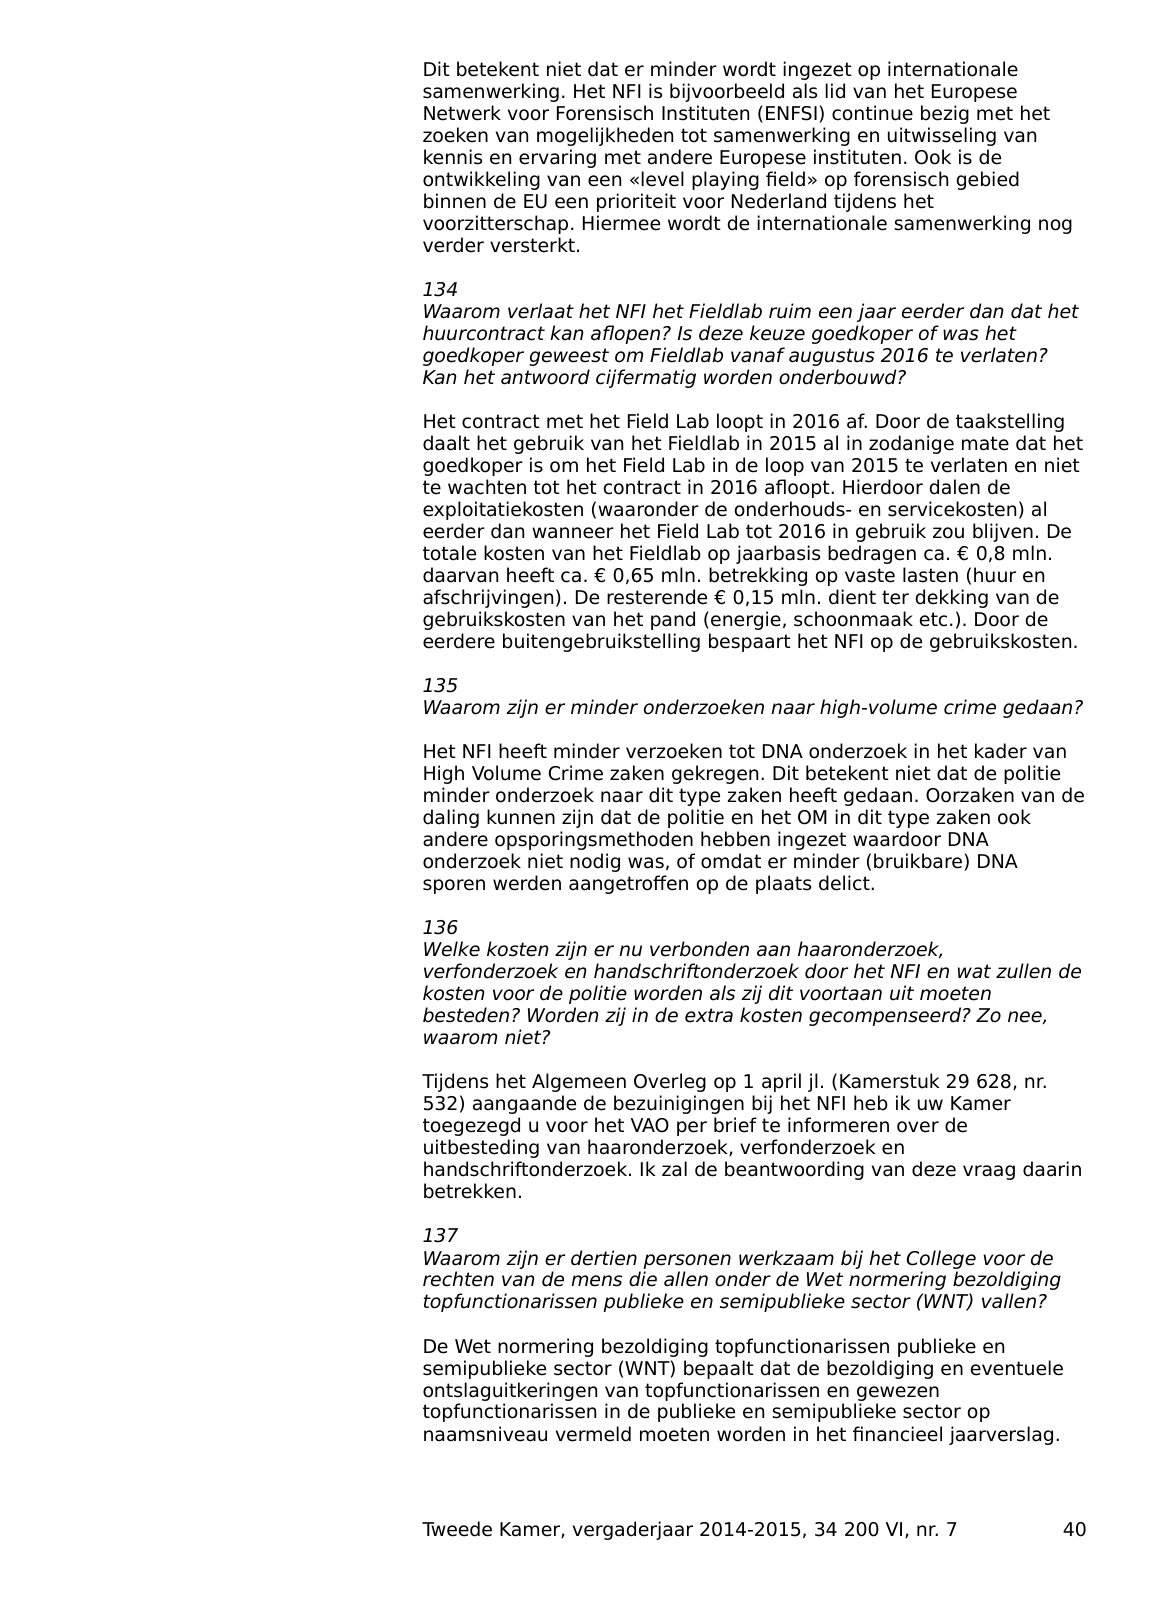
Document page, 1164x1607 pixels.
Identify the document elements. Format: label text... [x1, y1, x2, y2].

text Het NFI heeft minder verzoeken tot DNA onderzoek in het kader van High Volume Crime zaken gekregen. Dit betekent niet dat de politie minder onderzoek naar dit type zaken heeft gedaan. Oorzaken van de daling kunnen zijn dat de politie en het OM in dit type zaken ook andere opsporingsmethoden hebben ingezet waardoor DNA onderzoek niet nodig was, of omdat er minder (bruikbare) DNA sporen werden aangetroffen op de plaats delict. [422, 741, 1087, 895]
text 136 [422, 917, 1087, 939]
text 137 [422, 1225, 1087, 1247]
text Welke kosten zijn er nu verbonden aan haaronderzoek, verfonderzoek en handschriftonderzoek door het NFI en wat zullen de kosten voor de politie worden als zij dit voortaan uit moeten besteden? Worden zij in de extra kosten gecompenseerd? Zo nee, waarom niet? [422, 939, 1087, 1049]
text Het contract met het Field Lab loopt in 2016 af. Door de taakstelling daalt het gebruik van het Fieldlab in 2015 al in zodanige mate dat het goedkoper is om het Field Lab in de loop van 2015 te verlaten en niet te wachten tot het contract in 2016 afloopt. Hierdoor dalen de exploitatiekosten (waaronder de onderhouds- en servicekosten) al eerder dan wanneer het Field Lab tot 2016 in gebruik zou blijven. De totale kosten van het Fieldlab op jaarbasis bedragen ca. € 0,8 mln. daarvan heeft ca. € 0,65 mln. betrekking op vaste lasten (huur en afschrijvingen). De resterende € 0,15 mln. dient ter dekking van de gebruikskosten van het pand (energie, schoonmaak etc.). Door de eerdere buitengebruikstelling bespaart het NFI op de gebruikskosten. [422, 411, 1087, 653]
text Waarom zijn er dertien personen werkzaam bij het College voor de rechten van de mens die allen onder de Wet normering bezoldiging topfunctionarissen publieke en semipublieke sector (WNT) vallen? [422, 1247, 1087, 1313]
text Tijdens het Algemeen Overleg op 1 april jl. (Kamerstuk 29 628, nr. 532) aangaande de bezuinigingen bij het NFI heb ik uw Kamer toegezegd u voor het VAO per brief te informeren over de uitbesteding van haaronderzoek, verfonderzoek en handschriftonderzoek. Ik zal de beantwoording van deze vraag daarin betrekken. [422, 1071, 1087, 1203]
text 134 [422, 279, 1087, 301]
text 135 [422, 675, 1087, 697]
text Dit betekent niet dat er minder wordt ingezet op internationale samenwerking. Het NFI is bijvoorbeeld als lid van het Europese Netwerk voor Forensisch Instituten (ENFSI) continue bezig met het zoeken van mogelijkheden tot samenwerking en uitwisseling van kennis en ervaring met andere Europese instituten. Ook is de ontwikkeling van een «level playing field» op forensisch gebied binnen de EU een prioriteit voor Nederland tijdens het voorzitterschap. Hiermee wordt de internationale samenwerking nog verder versterkt. [422, 59, 1087, 257]
text Waarom verlaat het NFI het Fieldlab ruim een jaar eerder dan dat het huurcontract kan aflopen? Is deze keuze goedkoper of was het goedkoper geweest om Fieldlab vanaf augustus 2016 te verlaten? Kan het antwoord cijfermatig worden onderbouwd? [422, 301, 1087, 389]
text Waarom zijn er minder onderzoeken naar high-volume crime gedaan? [422, 697, 1087, 719]
text De Wet normering bezoldiging topfunctionarissen publieke en semipublieke sector (WNT) bepaalt dat de bezoldiging en eventuele ontslaguitkeringen van topfunctionarissen en gewezen topfunctionarissen in de publieke en semipublieke sector op naamsniveau vermeld moeten worden in het financieel jaarverslag. [422, 1336, 1087, 1445]
